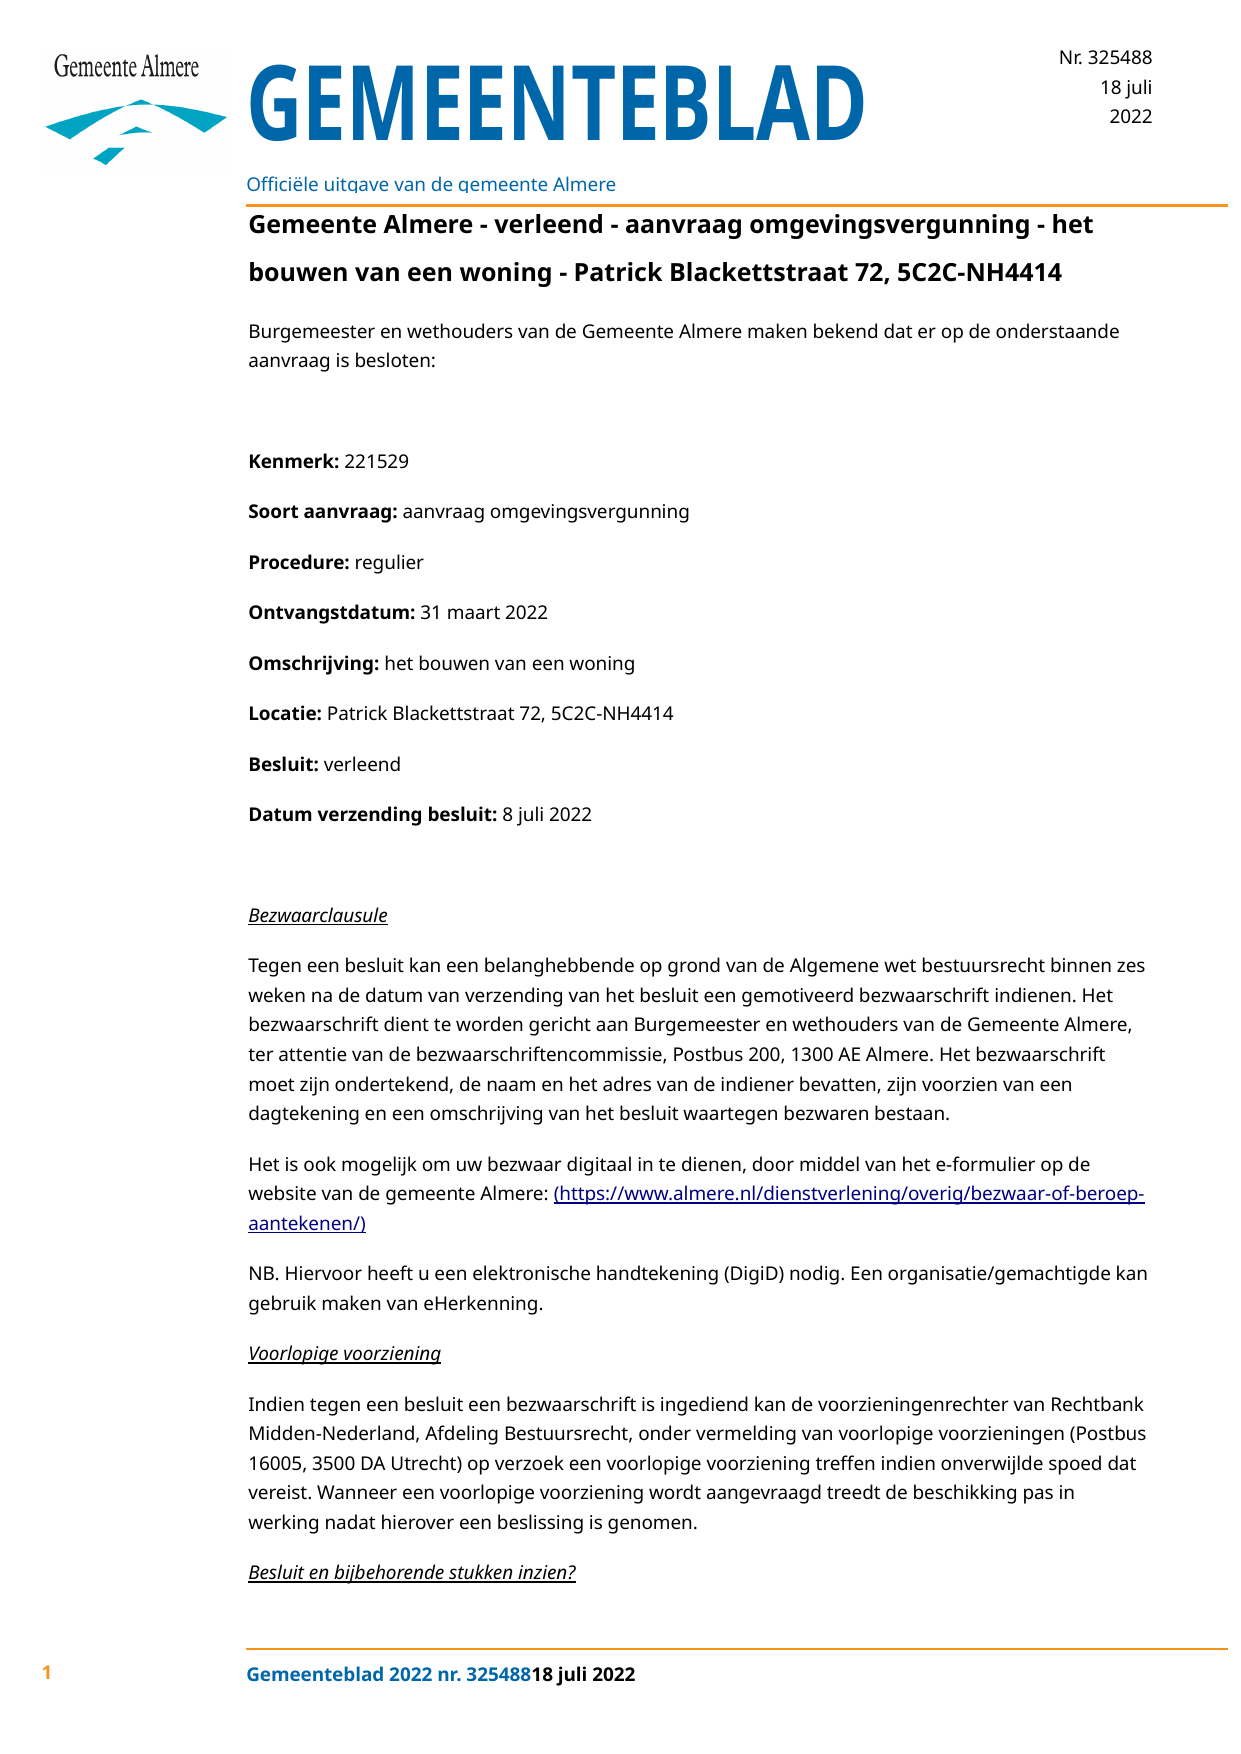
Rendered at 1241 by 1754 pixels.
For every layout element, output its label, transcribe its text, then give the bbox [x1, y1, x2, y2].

text Kenmerk: 221529 [248, 448, 1152, 474]
text Soort aanvraag: aanvraag omgevingsvergunning [248, 499, 1152, 524]
text Het is ook mogelijk om uw bezwaar digitaal in te dienen, door middel van het e-formulier op de website van de gemeente Almere: (https://www.almere.nl/dienstverlening/overig/bezwaar-of-beroep-aantekenen/) [248, 1151, 1152, 1236]
text Indien tegen een besluit een bezwaarschrift is ingediend kan de voorzieningenrechter van Rechtbank Midden-Nederland, Afdeling Bestuursrecht, onder vermelding van voorlopige voorzieningen (Postbus 16005, 3500 DA Utrecht) op verzoek een voorlopige voorziening treffen indien onverwijlde spoed dat vereist. Wanneer een voorlopige voorziening wordt aangevraagd treedt de beschikking pas in werking nadat hierover een beslissing is genomen. [248, 1391, 1152, 1535]
text Ontvangstdatum: 31 maart 2022 [248, 599, 1152, 625]
text Tegen een besluit kan een belanghebbende op grond van de Algemene wet bestuursrecht binnen zes weken na de datum van verzending van het besluit een gemotiveerd bezwaarschrift indienen. Het bezwaarschrift dient te worden gericht aan Burgemeester en wethouders van de Gemeente Almere, ter attentie van de bezwaarschriftencommissie, Postbus 200, 1300 AE Almere. Het bezwaarschrift moet zijn ondertekend, de naam en het adres van de indiener bevatten, zijn voorzien van een dagtekening en een omschrijving van het besluit waartegen bezwaren bestaan. [248, 952, 1152, 1126]
text Omschrijving: het bouwen van een woning [248, 650, 1152, 676]
text Locatie: Patrick Blackettstraat 72, 5C2C-NH4414 [248, 700, 1152, 726]
text Voorlopige voorziening [248, 1340, 1152, 1366]
picture [41, 47, 231, 172]
text Besluit en bijbehorende stukken inzien? [248, 1559, 1152, 1585]
text Bezwaarclausule [248, 902, 1152, 928]
text Procedure: regulier [248, 549, 1152, 575]
text Burgemeester en wethouders van de Gemeente Almere maken bekend dat er op de onderstaande aanvraag is besloten: [248, 318, 1152, 373]
text Datum verzending besluit: 8 juli 2022 [248, 801, 1152, 827]
text Besluit: verleend [248, 751, 1152, 777]
text Gemeente Almere - verleend - aanvraag omgevingsvergunning - het bouwen van een woning - Patrick Blackettstraat 72, 5C2C-NH4414 [248, 207, 1152, 288]
text NB. Hiervoor heeft u een elektronische handtekening (DigiD) nodig. Een organisatie/gemachtigde kan gebruik maken van eHerkenning. [248, 1260, 1152, 1316]
